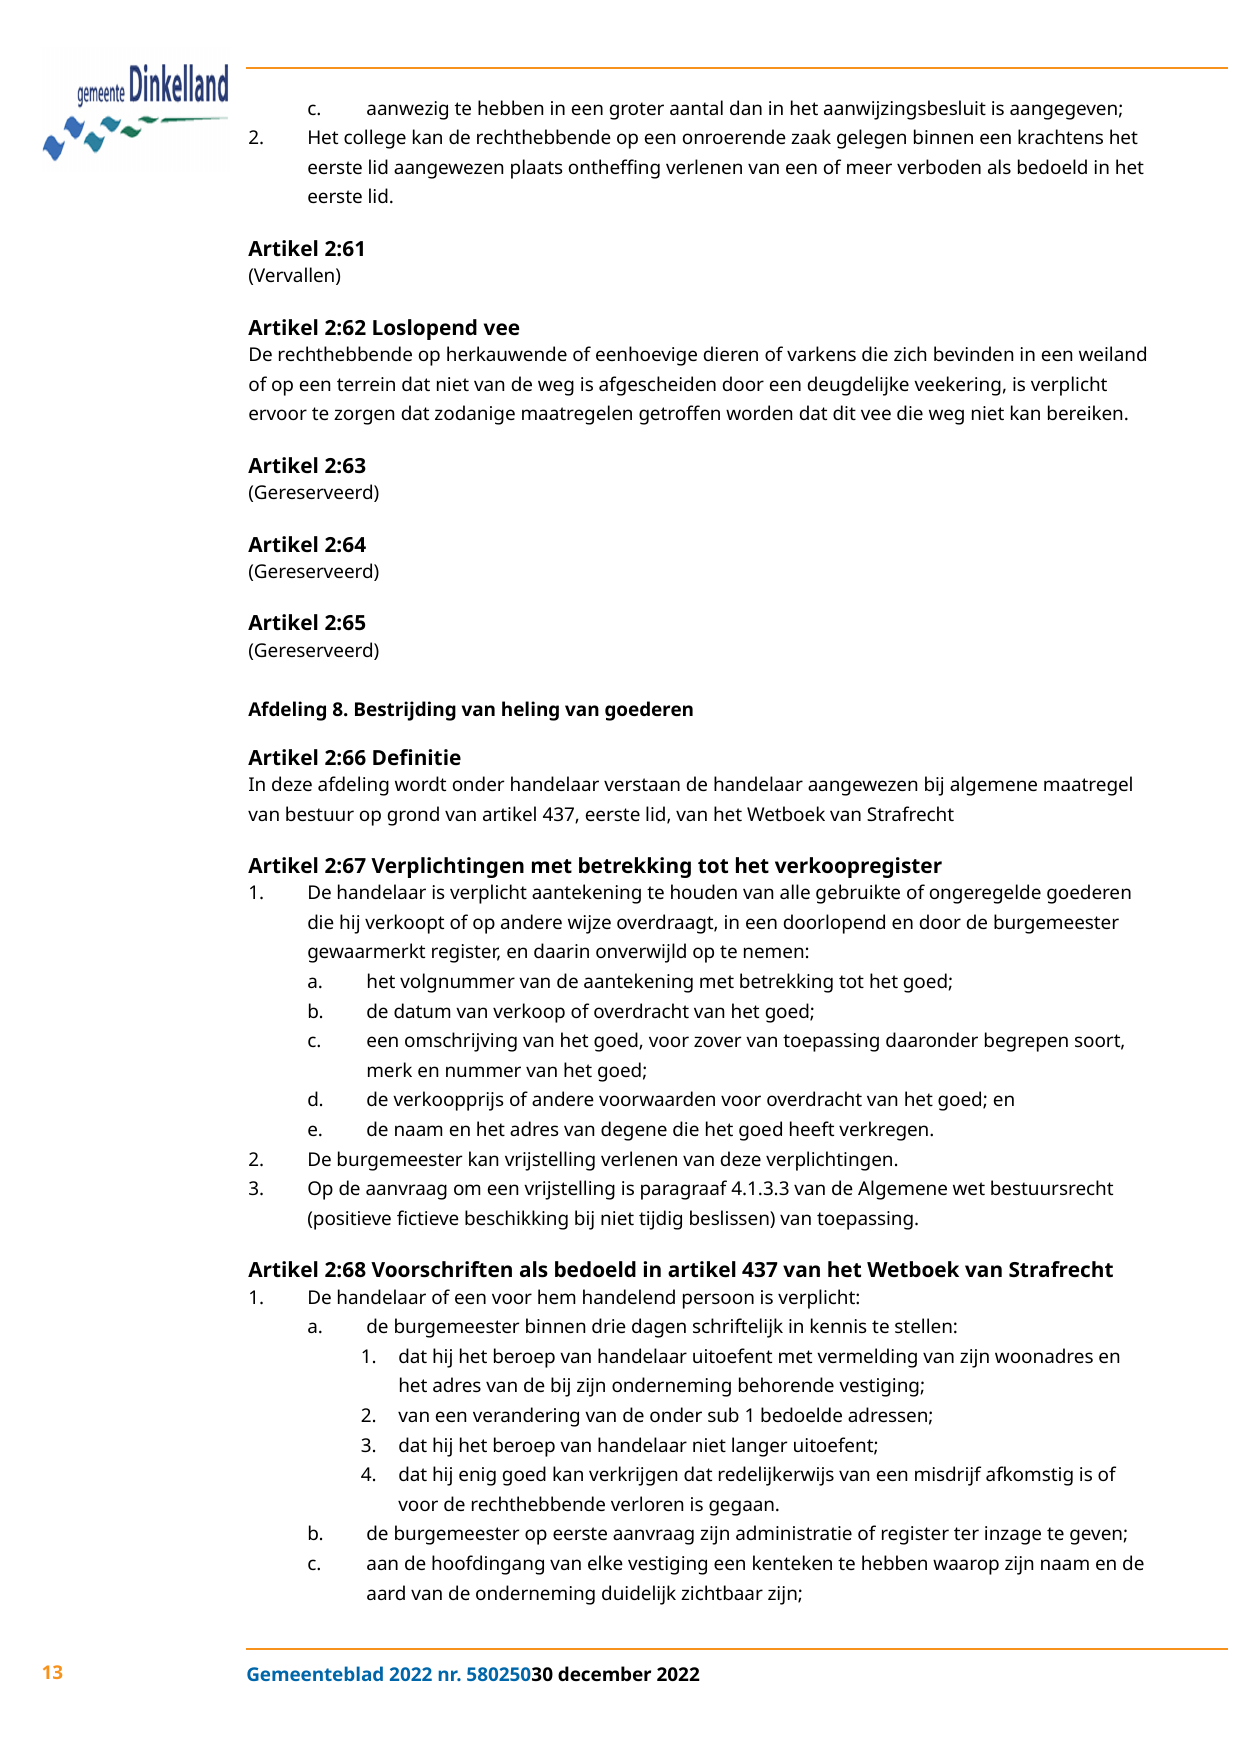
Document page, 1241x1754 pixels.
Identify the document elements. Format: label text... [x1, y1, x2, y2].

text (Gereserveerd) [248, 637, 1152, 663]
list dat hij enig goed kan verkrijgen dat redelijkerwijs van een misdrijf afkomstig is of voor de rechthebbende verloren is gegaan. [361, 1461, 1152, 1517]
list de burgemeester binnen drie dagen schriftelijk in kennis te stellen: [307, 1313, 1152, 1339]
list De handelaar of een voor hem handelend persoon is verplicht: [248, 1284, 1152, 1309]
list Het college kan de rechthebbende op een onroerende zaak gelegen binnen een krachtens het eerste lid aangewezen plaats ontheffing verlenen van een of meer verboden als bedoeld in het eerste lid. [248, 124, 1152, 209]
text (Gereserveerd) [248, 558, 1152, 584]
list aan de hoofdingang van elke vestiging een kenteken te hebben waarop zijn naam en de aard van de onderneming duidelijk zichtbaar zijn; [307, 1550, 1152, 1605]
list de verkoopprijs of andere voorwaarden voor overdracht van het goed; en [307, 1087, 1152, 1112]
text (Gereserveerd) [248, 479, 1152, 505]
text Artikel 2:63 [248, 451, 1152, 479]
picture [41, 47, 231, 172]
list de burgemeester op eerste aanvraag zijn administratie of register ter inzage te geven; [307, 1521, 1152, 1546]
list aanwezig te hebben in een groter aantal dan in het aanwijzingsbesluit is aangegeven; [307, 95, 1152, 121]
text In deze afdeling wordt onder handelaar verstaan de handelaar aangewezen bij algemene maatregel van bestuur op grond van artikel 437, eerste lid, van het Wetboek van Strafrecht [248, 771, 1152, 826]
list dat hij het beroep van handelaar niet langer uitoefent; [361, 1432, 1152, 1457]
text Artikel 2:64 [248, 530, 1152, 558]
text Artikel 2:67 Verplichtingen met betrekking tot het verkoopregister [248, 851, 1152, 879]
text Artikel 2:62 Loslopend vee [248, 313, 1152, 341]
list dat hij het beroep van handelaar uitoefent met vermelding van zijn woonadres en het adres van de bij zijn onderneming behorende vestiging; [361, 1343, 1152, 1398]
text Artikel 2:68 Voorschriften als bedoeld in artikel 437 van het Wetboek van Strafrecht [248, 1255, 1152, 1284]
list De burgemeester kan vrijstelling verlenen van deze verplichtingen. [248, 1146, 1152, 1172]
text Afdeling 8. Bestrijding van heling van goederen [248, 696, 1152, 722]
text Artikel 2:61 [248, 234, 1152, 262]
list het volgnummer van de aantekening met betrekking tot het goed; [307, 968, 1152, 994]
text De rechthebbende op herkauwende of eenhoevige dieren of varkens die zich bevinden in een weiland of op een terrein dat niet van de weg is afgescheiden door een deugdelijke veekering, is verplicht ervoor te zorgen dat zodanige maatregelen getroffen worden dat dit vee die weg niet kan bereiken. [248, 341, 1152, 426]
list De handelaar is verplicht aantekening te houden van alle gebruikte of ongeregelde goederen die hij verkoopt of op andere wijze overdraagt, in een doorlopend en door de burgemeester gewaarmerkt register, en daarin onverwijld op te nemen: [248, 879, 1152, 964]
list de datum van verkoop of overdracht van het goed; [307, 998, 1152, 1024]
list een omschrijving van het goed, voor zover van toepassing daaronder begrepen soort, merk en nummer van het goed; [307, 1027, 1152, 1083]
list de naam en het adres van degene die het goed heeft verkregen. [307, 1116, 1152, 1142]
list van een verandering van de onder sub 1 bedoelde adressen; [361, 1402, 1152, 1428]
text (Vervallen) [248, 262, 1152, 288]
list Op de aanvraag om een vrijstelling is paragraaf 4.1.3.3 van de Algemene wet bestuursrecht (positieve fictieve beschikking bij niet tijdig beslissen) van toepassing. [248, 1175, 1152, 1231]
text Artikel 2:65 [248, 608, 1152, 637]
text Artikel 2:66 Definitie [248, 743, 1152, 771]
